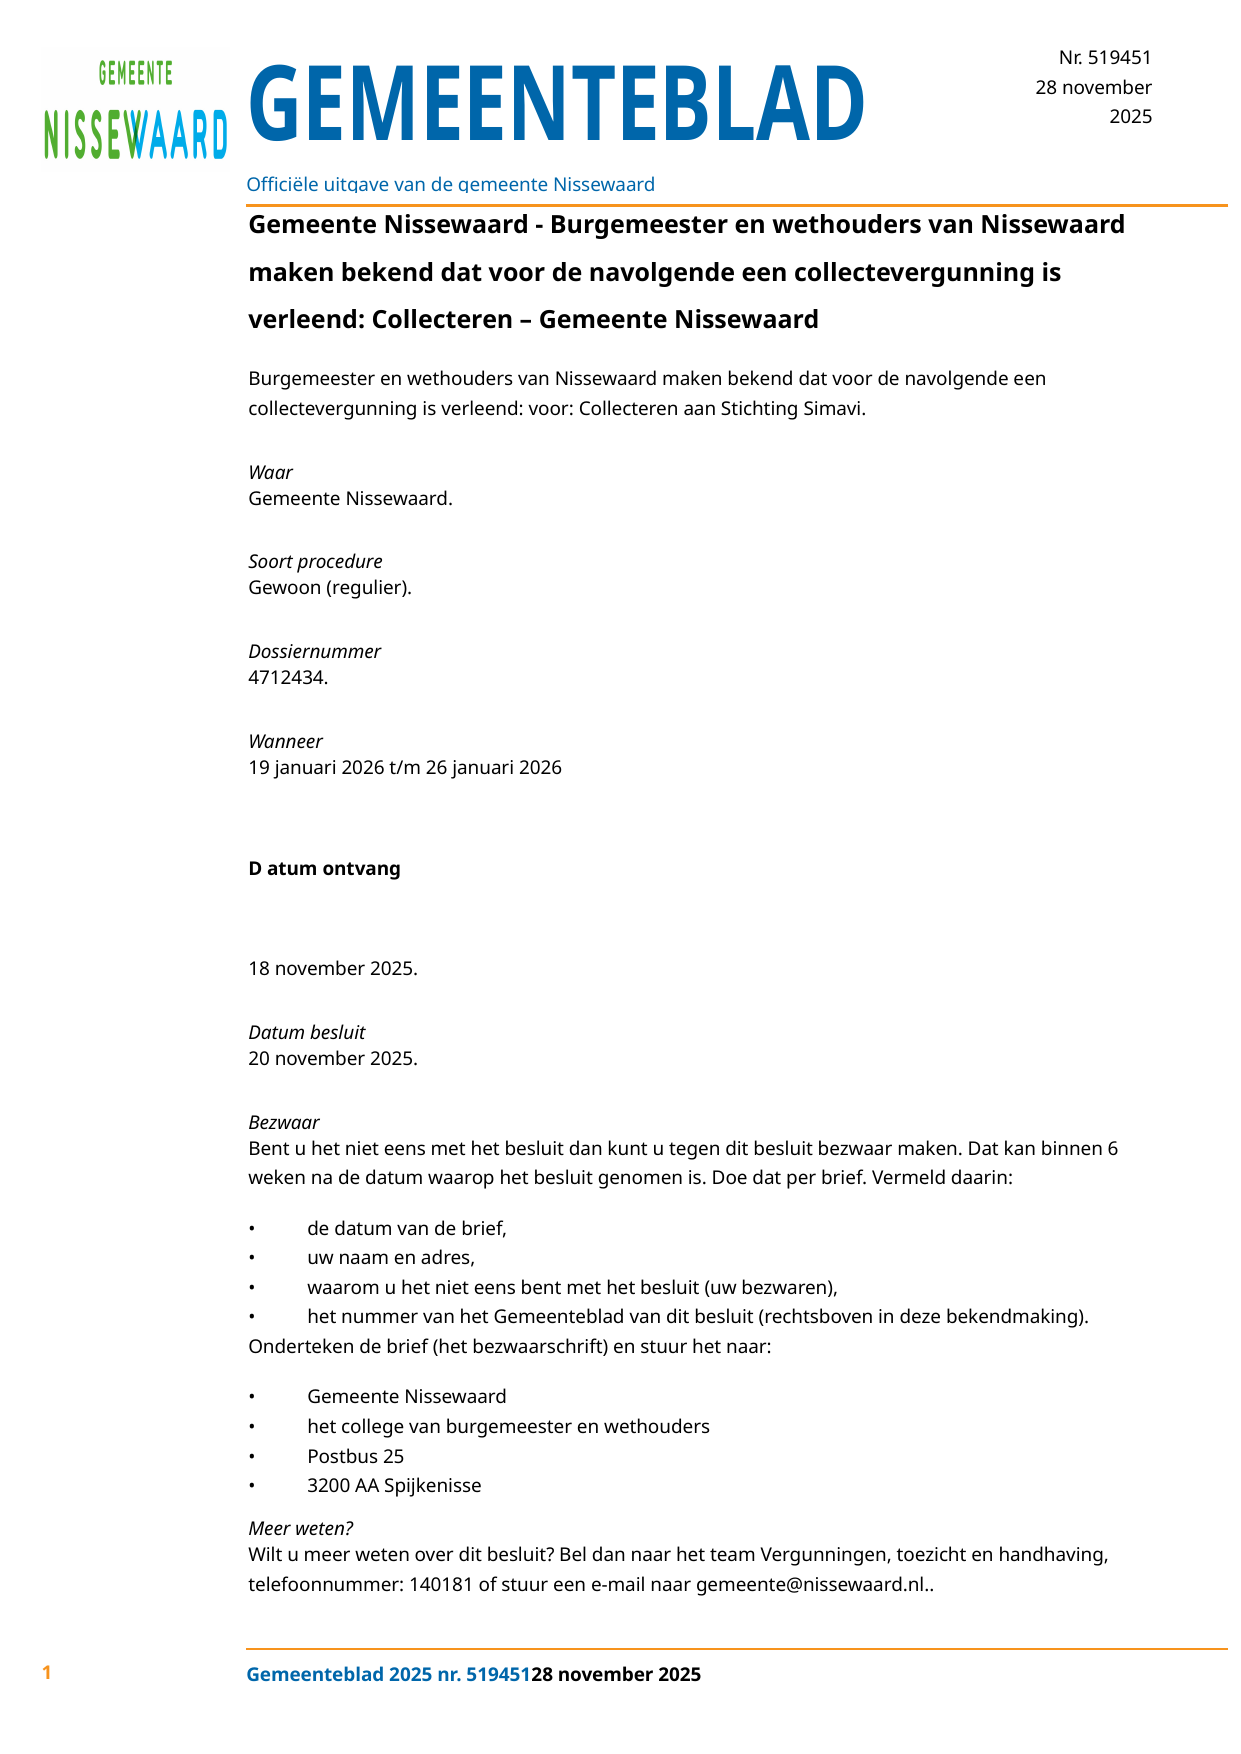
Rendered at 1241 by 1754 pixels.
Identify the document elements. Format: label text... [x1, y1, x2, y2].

text Wilt u meer weten over dit besluit? Bel dan naar het team Vergunningen, toezicht en handhaving, telefoonnummer: 140181 of stuur een e-mail naar gemeente@nissewaard.nl.. [248, 1541, 1152, 1597]
text D atum ontvang [248, 855, 1152, 880]
text Gewoon (regulier). [248, 574, 1152, 600]
list Gemeente Nissewaard [248, 1384, 1152, 1409]
list het college van burgemeester en wethouders [248, 1413, 1152, 1439]
text Bent u het niet eens met het besluit dan kunt u tegen dit besluit bezwaar maken. Dat kan binnen 6 weken na de datum waarop het besluit genomen is. Doe dat per brief. Vermeld daarin: [248, 1135, 1152, 1190]
text Dossiernummer [248, 638, 1152, 664]
list het nummer van het Gemeenteblad van dit besluit (rechtsboven in deze bekendmaking). [248, 1304, 1152, 1329]
text Meer weten? [248, 1516, 1152, 1541]
text Onderteken de brief (het bezwaarschrift) en stuur het naar: [248, 1333, 1152, 1359]
text 19 januari 2026 t/m 26 januari 2026 [248, 754, 1152, 779]
text Soort procedure [248, 549, 1152, 574]
text Gemeente Nissewaard. [248, 485, 1152, 511]
text Waar [248, 459, 1152, 485]
list uw naam en adres, [248, 1244, 1152, 1270]
list waarom u het niet eens bent met het besluit (uw bezwaren), [248, 1274, 1152, 1300]
text Burgemeester en wethouders van Nissewaard maken bekend dat voor de navolgende een collectevergunning is verleend: voor: Collecteren aan Stichting Simavi. [248, 366, 1152, 421]
text Datum besluit [248, 1019, 1152, 1045]
list de datum van de brief, [248, 1215, 1152, 1241]
list Postbus 25 [248, 1443, 1152, 1468]
text Wanneer [248, 728, 1152, 754]
picture [41, 47, 231, 172]
text 18 november 2025. [248, 956, 1152, 981]
text Bezwaar [248, 1109, 1152, 1135]
list 3200 AA Spijkenisse [248, 1472, 1152, 1498]
text Gemeente Nissewaard - Burgemeester en wethouders van Nissewaard maken bekend dat voor de navolgende een collectevergunning is verleend: Collecteren – Gemeente Nissewaard [248, 207, 1152, 336]
text 20 november 2025. [248, 1045, 1152, 1071]
text 4712434. [248, 664, 1152, 690]
